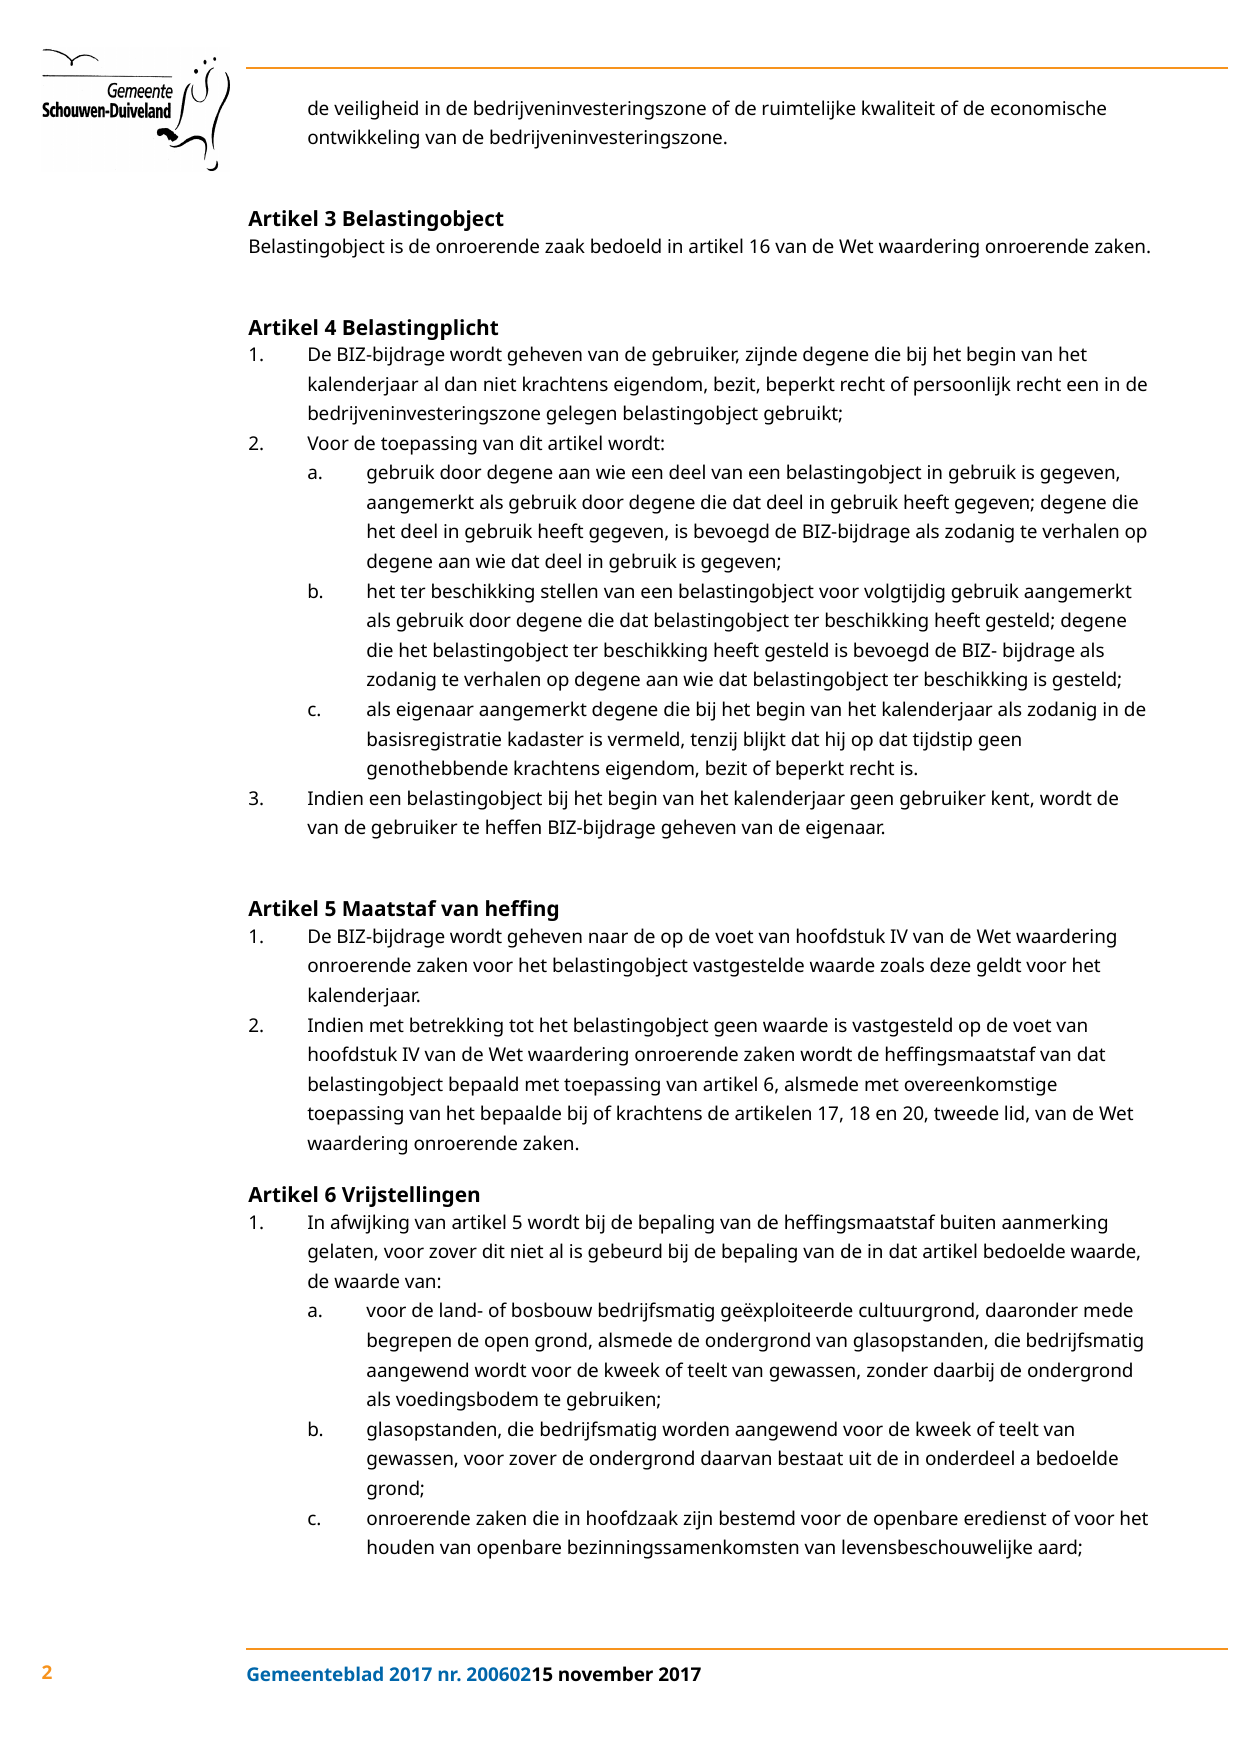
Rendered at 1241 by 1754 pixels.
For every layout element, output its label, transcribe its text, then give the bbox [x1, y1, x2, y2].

list de veiligheid in de bedrijveninvesteringszone of de ruimtelijke kwaliteit of de economische ontwikkeling van de bedrijveninvesteringszone. [248, 95, 1152, 150]
list gebruik door degene aan wie een deel van een belastingobject in gebruik is gegeven, aangemerkt als gebruik door degene die dat deel in gebruik heeft gegeven; degene die het deel in gebruik heeft gegeven, is bevoegd de BIZ-bijdrage als zodanig te verhalen op degene aan wie dat deel in gebruik is gegeven; [307, 459, 1152, 574]
list In afwijking van artikel 5 wordt bij de bepaling van de heffingsmaatstaf buiten aanmerking gelaten, voor zover dit niet al is gebeurd bij de bepaling van de in dat artikel bedoelde waarde, de waarde van: [248, 1209, 1152, 1294]
text Artikel 4 Belastingplicht [248, 313, 1152, 341]
text Artikel 3 Belastingobject [248, 204, 1152, 233]
list Indien met betrekking tot het belastingobject geen waarde is vastgesteld op de voet van hoofdstuk IV van de Wet waardering onroerende zaken wordt de heffingsmaatstaf van dat belastingobject bepaald met toepassing van artikel 6, alsmede met overeenkomstige toepassing van het bepaalde bij of krachtens de artikelen 17, 18 en 20, tweede lid, van de Wet waardering onroerende zaken. [248, 1012, 1152, 1156]
list Voor de toepassing van dit artikel wordt: [248, 430, 1152, 456]
text Belastingobject is de onroerende zaak bedoeld in artikel 16 van de Wet waardering onroerende zaken. [248, 233, 1152, 258]
list onroerende zaken die in hoofdzaak zijn bestemd voor de openbare eredienst of voor het houden van openbare bezinningssamenkomsten van levensbeschouwelijke aard; [307, 1505, 1152, 1560]
list glasopstanden, die bedrijfsmatig worden aangewend voor de kweek of teelt van gewassen, voor zover de ondergrond daarvan bestaat uit de in onderdeel a bedoelde grond; [307, 1416, 1152, 1501]
list voor de land- of bosbouw bedrijfsmatig geëxploiteerde cultuurgrond, daaronder mede begrepen de open grond, alsmede de ondergrond van glasopstanden, die bedrijfsmatig aangewend wordt voor de kweek of teelt van gewassen, zonder daarbij de ondergrond als voedingsbodem te gebruiken; [307, 1298, 1152, 1412]
text Artikel 6 Vrijstellingen [248, 1181, 1152, 1209]
list het ter beschikking stellen van een belastingobject voor volgtijdig gebruik aangemerkt als gebruik door degene die dat belastingobject ter beschikking heeft gesteld; degene die het belastingobject ter beschikking heeft gesteld is bevoegd de BIZ- bijdrage als zodanig te verhalen op degene aan wie dat belastingobject ter beschikking is gesteld; [307, 578, 1152, 692]
list De BIZ-bijdrage wordt geheven van de gebruiker, zijnde degene die bij het begin van het kalenderjaar al dan niet krachtens eigendom, bezit, beperkt recht of persoonlijk recht een in de bedrijveninvesteringszone gelegen belastingobject gebruikt; [248, 341, 1152, 426]
list als eigenaar aangemerkt degene die bij het begin van het kalenderjaar als zodanig in de basisregistratie kadaster is vermeld, tenzij blijkt dat hij op dat tijdstip geen genothebbende krachtens eigendom, bezit of beperkt recht is. [307, 696, 1152, 781]
text Artikel 5 Maatstaf van heffing [248, 894, 1152, 923]
list Indien een belastingobject bij het begin van het kalenderjaar geen gebruiker kent, wordt de van de gebruiker te heffen BIZ-bijdrage geheven van de eigenaar. [248, 785, 1152, 840]
picture [41, 47, 231, 172]
list De BIZ-bijdrage wordt geheven naar de op de voet van hoofdstuk IV van de Wet waardering onroerende zaken voor het belastingobject vastgestelde waarde zoals deze geldt voor het kalenderjaar. [248, 923, 1152, 1008]
